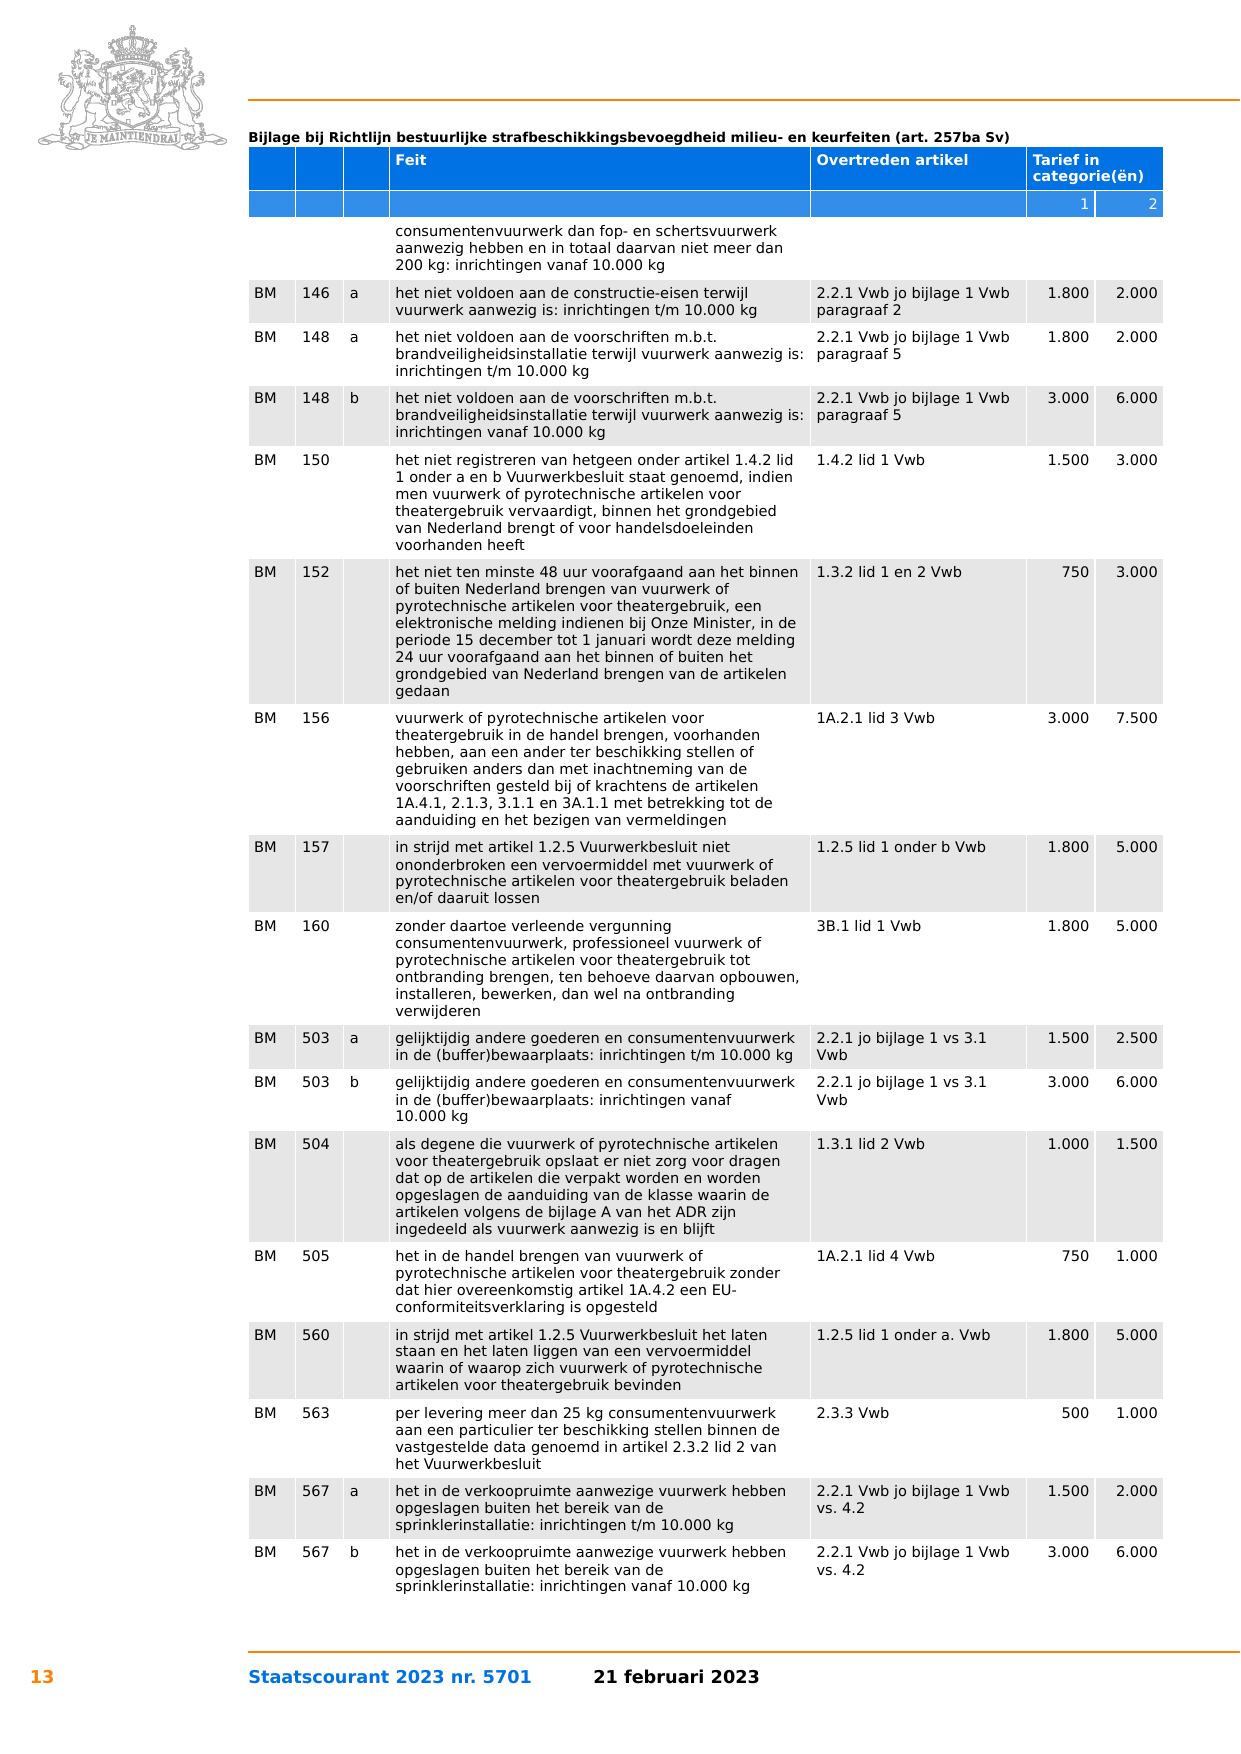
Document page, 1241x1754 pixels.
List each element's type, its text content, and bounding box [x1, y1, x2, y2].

table_cell b [344, 386, 389, 446]
table_cell gelijktijdig andere goederen en consumentenvuurwerk in de (buffer)bewaarplaats: inrichtingen t/m 10.000 kg [390, 1025, 810, 1069]
table_cell BM [249, 1131, 295, 1242]
table_cell 2.2.1 Vwb jo bijlage 1 Vwb paragraaf 5 [811, 386, 1026, 446]
table_cell 500 [1027, 1400, 1094, 1477]
table_cell [344, 191, 389, 217]
table_cell het niet voldoen aan de constructie-eisen terwijl vuurwerk aanwezig is: inrichtingen t/m 10.000 kg [390, 280, 810, 323]
table_cell 2.000 [1096, 1478, 1163, 1539]
table_cell 1.800 [1027, 324, 1094, 384]
table_cell 1.800 [1027, 1322, 1094, 1399]
table_cell 6.000 [1096, 1070, 1163, 1130]
table_cell [296, 147, 343, 190]
table_cell [249, 147, 295, 190]
table_cell 146 [296, 280, 343, 323]
table_cell [344, 1322, 389, 1399]
table_cell 3.000 [1027, 705, 1094, 834]
picture [38, 25, 227, 150]
table_cell 504 [296, 1131, 343, 1242]
table_cell 1.4.2 lid 1 Vwb [811, 447, 1026, 558]
table_cell 148 [296, 324, 343, 384]
table_cell 5.000 [1096, 913, 1163, 1024]
table_cell BM [249, 447, 295, 558]
table_cell het in de verkoopruimte aanwezige vuurwerk hebben opgeslagen buiten het bereik van de sprinklerinstallatie: inrichtingen vanaf 10.000 kg [390, 1540, 810, 1600]
table_cell 2.500 [1096, 1025, 1163, 1069]
table_cell 1.2.5 lid 1 onder b Vwb [811, 835, 1026, 912]
table_cell 2.3.3 Vwb [811, 1400, 1026, 1477]
table_cell 2.2.1 Vwb jo bijlage 1 Vwb paragraaf 5 [811, 324, 1026, 384]
table_cell [344, 913, 389, 1024]
table_cell 1.800 [1027, 835, 1094, 912]
table_cell 3B.1 lid 1 Vwb [811, 913, 1026, 1024]
table_cell b [344, 1540, 389, 1600]
table_cell zonder daartoe verleende vergunning consumentenvuurwerk, professioneel vuurwerk of pyrotechnische artikelen voor theatergebruik tot ontbranding brengen, ten behoeve daarvan opbouwen, installeren, bewerken, dan wel na ontbranding verwijderen [390, 913, 810, 1024]
table_cell per levering meer dan 25 kg consumentenvuurwerk aan een particulier ter beschikking stellen binnen de vastgestelde data genoemd in artikel 2.3.2 lid 2 van het Vuurwerkbesluit [390, 1400, 810, 1477]
table_cell 3.000 [1096, 447, 1163, 558]
table_cell 3.000 [1096, 559, 1163, 704]
table_cell 560 [296, 1322, 343, 1399]
table_cell 2 [1096, 191, 1163, 217]
table_cell BM [249, 913, 295, 1024]
table_cell Feit [390, 147, 810, 190]
table_cell [249, 191, 295, 217]
table_cell 5.000 [1096, 1322, 1163, 1399]
table_cell 1.000 [1096, 1400, 1163, 1477]
table_cell 2.2.1 Vwb jo bijlage 1 Vwb paragraaf 2 [811, 280, 1026, 323]
table_cell 150 [296, 447, 343, 558]
table_cell BM [249, 1400, 295, 1477]
table_cell BM [249, 835, 295, 912]
table_cell Tarief in categorie(ën) [1027, 147, 1163, 190]
table_cell 152 [296, 559, 343, 704]
table_cell 6.000 [1096, 1540, 1163, 1600]
table_cell 1.800 [1027, 280, 1094, 323]
table_cell 1A.2.1 lid 4 Vwb [811, 1243, 1026, 1321]
table_cell [344, 147, 389, 190]
table_cell 1 [1027, 191, 1094, 217]
table_cell [344, 835, 389, 912]
table_cell [1096, 219, 1163, 279]
table_cell [344, 1243, 389, 1321]
table_cell het in de verkoopruimte aanwezige vuurwerk hebben opgeslagen buiten het bereik van de sprinklerinstallatie: inrichtingen t/m 10.000 kg [390, 1478, 810, 1539]
table_cell 7.500 [1096, 705, 1163, 834]
table_cell 1.3.1 lid 2 Vwb [811, 1131, 1026, 1242]
table_header Bijlage bij Richtlijn bestuurlijke strafbeschikkingsbevoegdheid milieu- en keurfeiten (art. 257ba Sv) [248, 130, 1163, 146]
table_cell 563 [296, 1400, 343, 1477]
table_cell [249, 219, 295, 279]
table_cell 160 [296, 913, 343, 1024]
table_cell [296, 219, 343, 279]
table_cell in strijd met artikel 1.2.5 Vuurwerkbesluit het laten staan en het laten liggen van een vervoermiddel waarin of waarop zich vuurwerk of pyrotechnische artikelen voor theatergebruik bevinden [390, 1322, 810, 1399]
table_cell [811, 191, 1026, 217]
table_cell 1.3.2 lid 1 en 2 Vwb [811, 559, 1026, 704]
table_cell 5.000 [1096, 835, 1163, 912]
table_cell BM [249, 324, 295, 384]
table_cell het niet ten minste 48 uur voorafgaand aan het binnen of buiten Nederland brengen van vuurwerk of pyrotechnische artikelen voor theatergebruik, een elektronische melding indienen bij Onze Minister, in de periode 15 december tot 1 januari wordt deze melding 24 uur voorafgaand aan het binnen of buiten het grondgebied van Nederland brengen van de artikelen gedaan [390, 559, 810, 704]
table_cell [811, 219, 1026, 279]
table_cell 567 [296, 1540, 343, 1600]
table_cell BM [249, 1025, 295, 1069]
table_cell a [344, 1478, 389, 1539]
table_cell 3.000 [1027, 1070, 1094, 1130]
table_cell a [344, 1025, 389, 1069]
table_cell [344, 219, 389, 279]
table_cell het in de handel brengen van vuurwerk of pyrotechnische artikelen voor theatergebruik zonder dat hier overeenkomstig artikel 1A.4.2 een EU-conformiteitsverklaring is opgesteld [390, 1243, 810, 1321]
table_cell 6.000 [1096, 386, 1163, 446]
table_cell 2.000 [1096, 324, 1163, 384]
table_cell a [344, 324, 389, 384]
table_cell [344, 1131, 389, 1242]
table_cell BM [249, 1243, 295, 1321]
table_cell 2.000 [1096, 280, 1163, 323]
table_cell [390, 191, 810, 217]
table_cell 1.500 [1096, 1131, 1163, 1242]
table_cell consumentenvuurwerk dan fop- en schertsvuurwerk aanwezig hebben en in totaal daarvan niet meer dan 200 kg: inrichtingen vanaf 10.000 kg [390, 219, 810, 279]
table_cell 1.500 [1027, 1478, 1094, 1539]
table_cell BM [249, 280, 295, 323]
table_cell BM [249, 386, 295, 446]
table_cell 1.800 [1027, 913, 1094, 1024]
table_cell 148 [296, 386, 343, 446]
table_cell 2.2.1 jo bijlage 1 vs 3.1 Vwb [811, 1070, 1026, 1130]
table_cell 1.000 [1096, 1243, 1163, 1321]
table_cell [1027, 219, 1094, 279]
table_cell in strijd met artikel 1.2.5 Vuurwerkbesluit niet ononderbroken een vervoermiddel met vuurwerk of pyrotechnische artikelen voor theatergebruik beladen en/of daaruit lossen [390, 835, 810, 912]
table_cell 1.000 [1027, 1131, 1094, 1242]
table_cell 1.500 [1027, 447, 1094, 558]
table_cell BM [249, 705, 295, 834]
table_cell [344, 1400, 389, 1477]
table_cell 750 [1027, 1243, 1094, 1321]
table_cell 1.2.5 lid 1 onder a. Vwb [811, 1322, 1026, 1399]
table_cell BM [249, 1540, 295, 1600]
table_cell vuurwerk of pyrotechnische artikelen voor theatergebruik in de handel brengen, voorhanden hebben, aan een ander ter beschikking stellen of gebruiken anders dan met inachtneming van de voorschriften gesteld bij of krachtens de artikelen 1A.4.1, 2.1.3, 3.1.1 en 3A.1.1 met betrekking tot de aanduiding en het bezigen van vermeldingen [390, 705, 810, 834]
table_cell 503 [296, 1070, 343, 1130]
table_cell gelijktijdig andere goederen en consumentenvuurwerk in de (buffer)bewaarplaats: inrichtingen vanaf 10.000 kg [390, 1070, 810, 1130]
table_cell het niet voldoen aan de voorschriften m.b.t. brandveiligheidsinstallatie terwijl vuurwerk aanwezig is: inrichtingen vanaf 10.000 kg [390, 386, 810, 446]
table_cell 156 [296, 705, 343, 834]
table_cell a [344, 280, 389, 323]
table_cell 503 [296, 1025, 343, 1069]
table_cell 2.2.1 Vwb jo bijlage 1 Vwb vs. 4.2 [811, 1478, 1026, 1539]
table_cell BM [249, 559, 295, 704]
table_cell 2.2.1 Vwb jo bijlage 1 Vwb vs. 4.2 [811, 1540, 1026, 1600]
table_cell Overtreden artikel [811, 147, 1026, 190]
table_cell 750 [1027, 559, 1094, 704]
table_cell 3.000 [1027, 386, 1094, 446]
table_cell BM [249, 1070, 295, 1130]
table_cell BM [249, 1478, 295, 1539]
table_cell het niet registreren van hetgeen onder artikel 1.4.2 lid 1 onder a en b Vuurwerkbesluit staat genoemd, indien men vuurwerk of pyrotechnische artikelen voor theatergebruik vervaardigt, binnen het grondgebied van Nederland brengt of voor handelsdoeleinden voorhanden heeft [390, 447, 810, 558]
table_cell 157 [296, 835, 343, 912]
table_cell 567 [296, 1478, 343, 1539]
table_cell [296, 191, 343, 217]
table_cell BM [249, 1322, 295, 1399]
table_cell [344, 705, 389, 834]
table_cell b [344, 1070, 389, 1130]
table_cell 1A.2.1 lid 3 Vwb [811, 705, 1026, 834]
table_cell [344, 559, 389, 704]
table_cell 1.500 [1027, 1025, 1094, 1069]
table_cell het niet voldoen aan de voorschriften m.b.t. brandveiligheidsinstallatie terwijl vuurwerk aanwezig is: inrichtingen t/m 10.000 kg [390, 324, 810, 384]
table_cell [344, 447, 389, 558]
table_cell 505 [296, 1243, 343, 1321]
table_cell 2.2.1 jo bijlage 1 vs 3.1 Vwb [811, 1025, 1026, 1069]
table_cell 3.000 [1027, 1540, 1094, 1600]
table_cell als degene die vuurwerk of pyrotechnische artikelen voor theatergebruik opslaat er niet zorg voor dragen dat op de artikelen die verpakt worden en worden opgeslagen de aanduiding van de klasse waarin de artikelen volgens de bijlage A van het ADR zijn ingedeeld als vuurwerk aanwezig is en blijft [390, 1131, 810, 1242]
